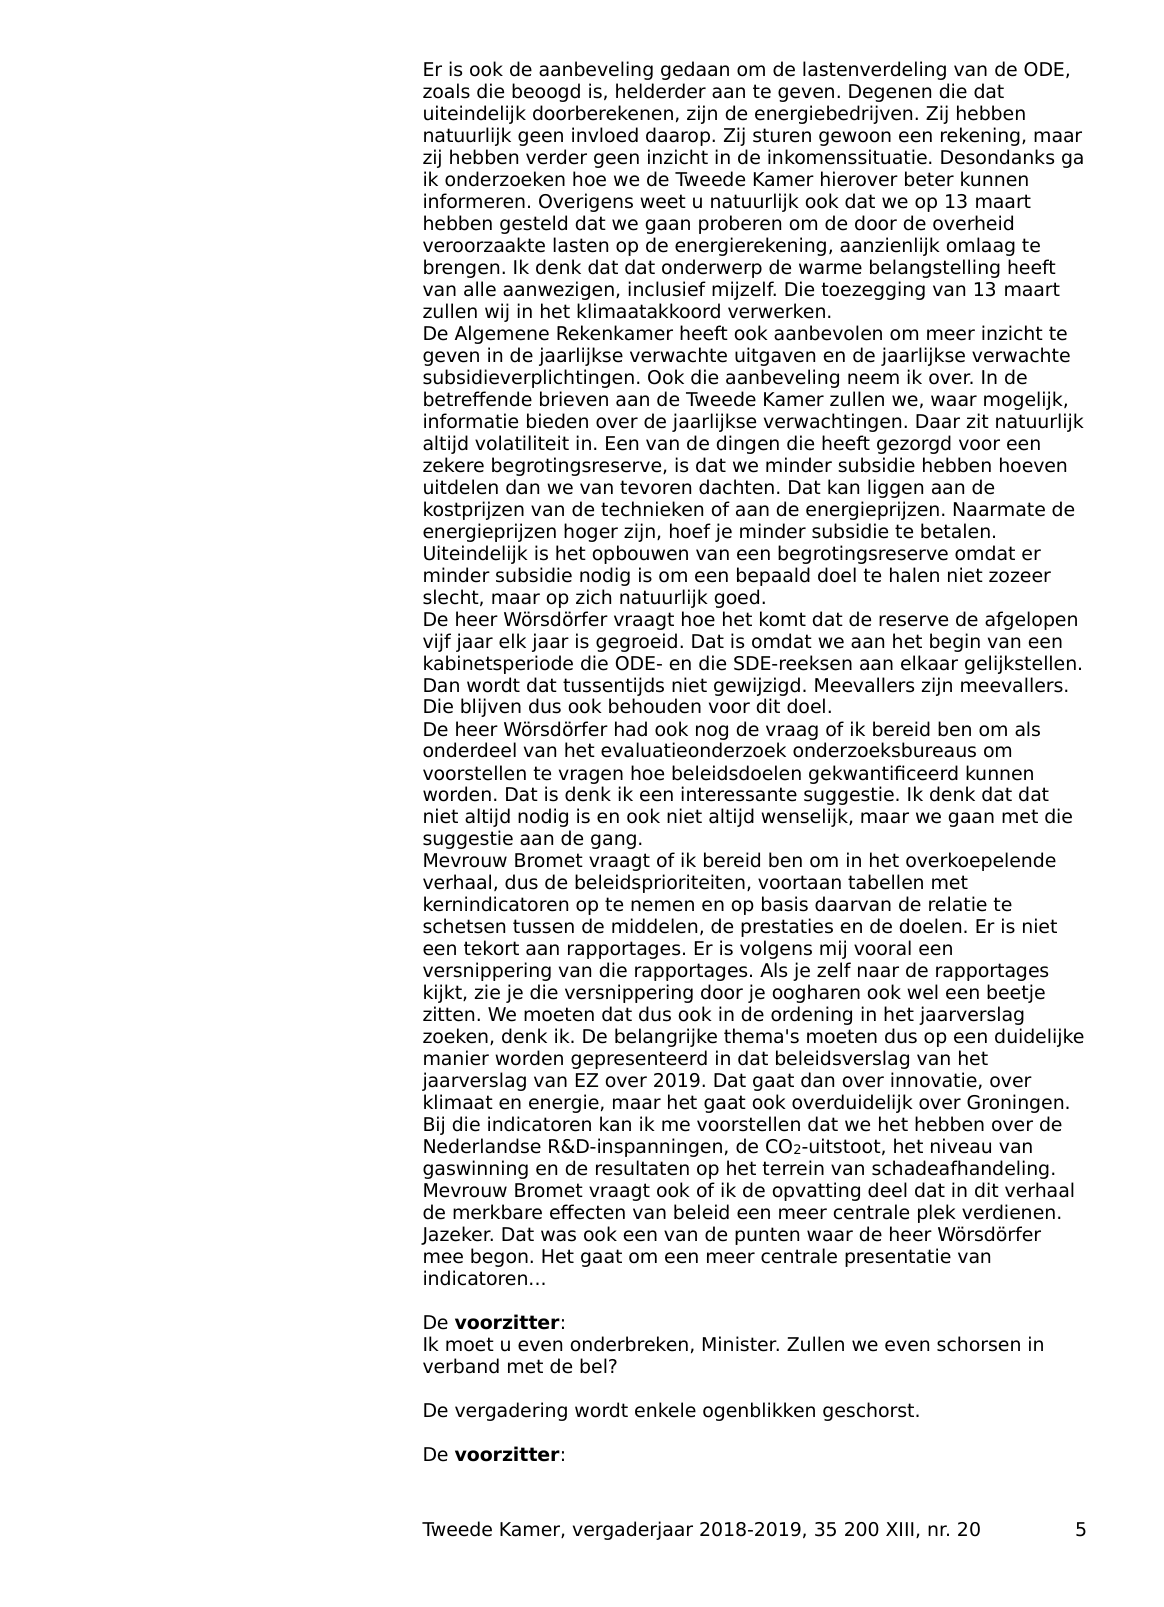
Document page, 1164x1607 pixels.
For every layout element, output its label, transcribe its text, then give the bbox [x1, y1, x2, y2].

text De heer Wörsdörfer had ook nog de vraag of ik bereid ben om als onderdeel van het evaluatieonderzoek onderzoeksbureaus om voorstellen te vragen hoe beleidsdoelen gekwantificeerd kunnen worden. Dat is denk ik een interessante suggestie. Ik denk dat dat niet altijd nodig is en ook niet altijd wenselijk, maar we gaan met die suggestie aan de gang. [422, 718, 1087, 850]
text De voorzitter: [422, 1312, 1087, 1334]
text Ik moet u even onderbreken, Minister. Zullen we even schorsen in verband met de bel? [422, 1334, 1087, 1378]
text De Algemene Rekenkamer heeft ook aanbevolen om meer inzicht te geven in de jaarlijkse verwachte uitgaven en de jaarlijkse verwachte subsidieverplichtingen. Ook die aanbeveling neem ik over. In de betreffende brieven aan de Tweede Kamer zullen we, waar mogelijk, informatie bieden over de jaarlijkse verwachtingen. Daar zit natuurlijk altijd volatiliteit in. Een van de dingen die heeft gezorgd voor een zekere begrotingsreserve, is dat we minder subsidie hebben hoeven uitdelen dan we van tevoren dachten. Dat kan liggen aan de kostprijzen van de technieken of aan de energieprijzen. Naarmate de energieprijzen hoger zijn, hoef je minder subsidie te betalen. Uiteindelijk is het opbouwen van een begrotingsreserve omdat er minder subsidie nodig is om een bepaald doel te halen niet zozeer slecht, maar op zich natuurlijk goed. [422, 323, 1087, 608]
text De heer Wörsdörfer vraagt hoe het komt dat de reserve de afgelopen vijf jaar elk jaar is gegroeid. Dat is omdat we aan het begin van een kabinetsperiode die ODE- en die SDE-reeksen aan elkaar gelijkstellen. Dan wordt dat tussentijds niet gewijzigd. Meevallers zijn meevallers. Die blijven dus ook behouden voor dit doel. [422, 608, 1087, 718]
text Mevrouw Bromet vraagt of ik bereid ben om in het overkoepelende verhaal, dus de beleidsprioriteiten, voortaan tabellen met kernindicatoren op te nemen en op basis daarvan de relatie te schetsen tussen de middelen, de prestaties en de doelen. Er is niet een tekort aan rapportages. Er is volgens mij vooral een versnippering van die rapportages. Als je zelf naar de rapportages kijkt, zie je die versnippering door je oogharen ook wel een beetje zitten. We moeten dat dus ook in de ordening in het jaarverslag zoeken, denk ik. De belangrijke thema's moeten dus op een duidelijke manier worden gepresenteerd in dat beleidsverslag van het jaarverslag van EZ over 2019. Dat gaat dan over innovatie, over klimaat en energie, maar het gaat ook overduidelijk over Groningen. Bij die indicatoren kan ik me voorstellen dat we het hebben over de Nederlandse R&D-inspanningen, de CO2-uitstoot, het niveau van gaswinning en de resultaten op het terrein van schadeafhandeling. [422, 850, 1087, 1180]
text De voorzitter: [422, 1444, 1087, 1466]
text De vergadering wordt enkele ogenblikken geschorst. [422, 1400, 1087, 1422]
text Mevrouw Bromet vraagt ook of ik de opvatting deel dat in dit verhaal de merkbare effecten van beleid een meer centrale plek verdienen. Jazeker. Dat was ook een van de punten waar de heer Wörsdörfer mee begon. Het gaat om een meer centrale presentatie van indicatoren... [422, 1180, 1087, 1290]
text Er is ook de aanbeveling gedaan om de lastenverdeling van de ODE, zoals die beoogd is, helderder aan te geven. Degenen die dat uiteindelijk doorberekenen, zijn de energiebedrijven. Zij hebben natuurlijk geen invloed daarop. Zij sturen gewoon een rekening, maar zij hebben verder geen inzicht in de inkomenssituatie. Desondanks ga ik onderzoeken hoe we de Tweede Kamer hierover beter kunnen informeren. Overigens weet u natuurlijk ook dat we op 13 maart hebben gesteld dat we gaan proberen om de door de overheid veroorzaakte lasten op de energierekening, aanzienlijk omlaag te brengen. Ik denk dat dat onderwerp de warme belangstelling heeft van alle aanwezigen, inclusief mijzelf. Die toezegging van 13 maart zullen wij in het klimaatakkoord verwerken. [422, 59, 1087, 323]
